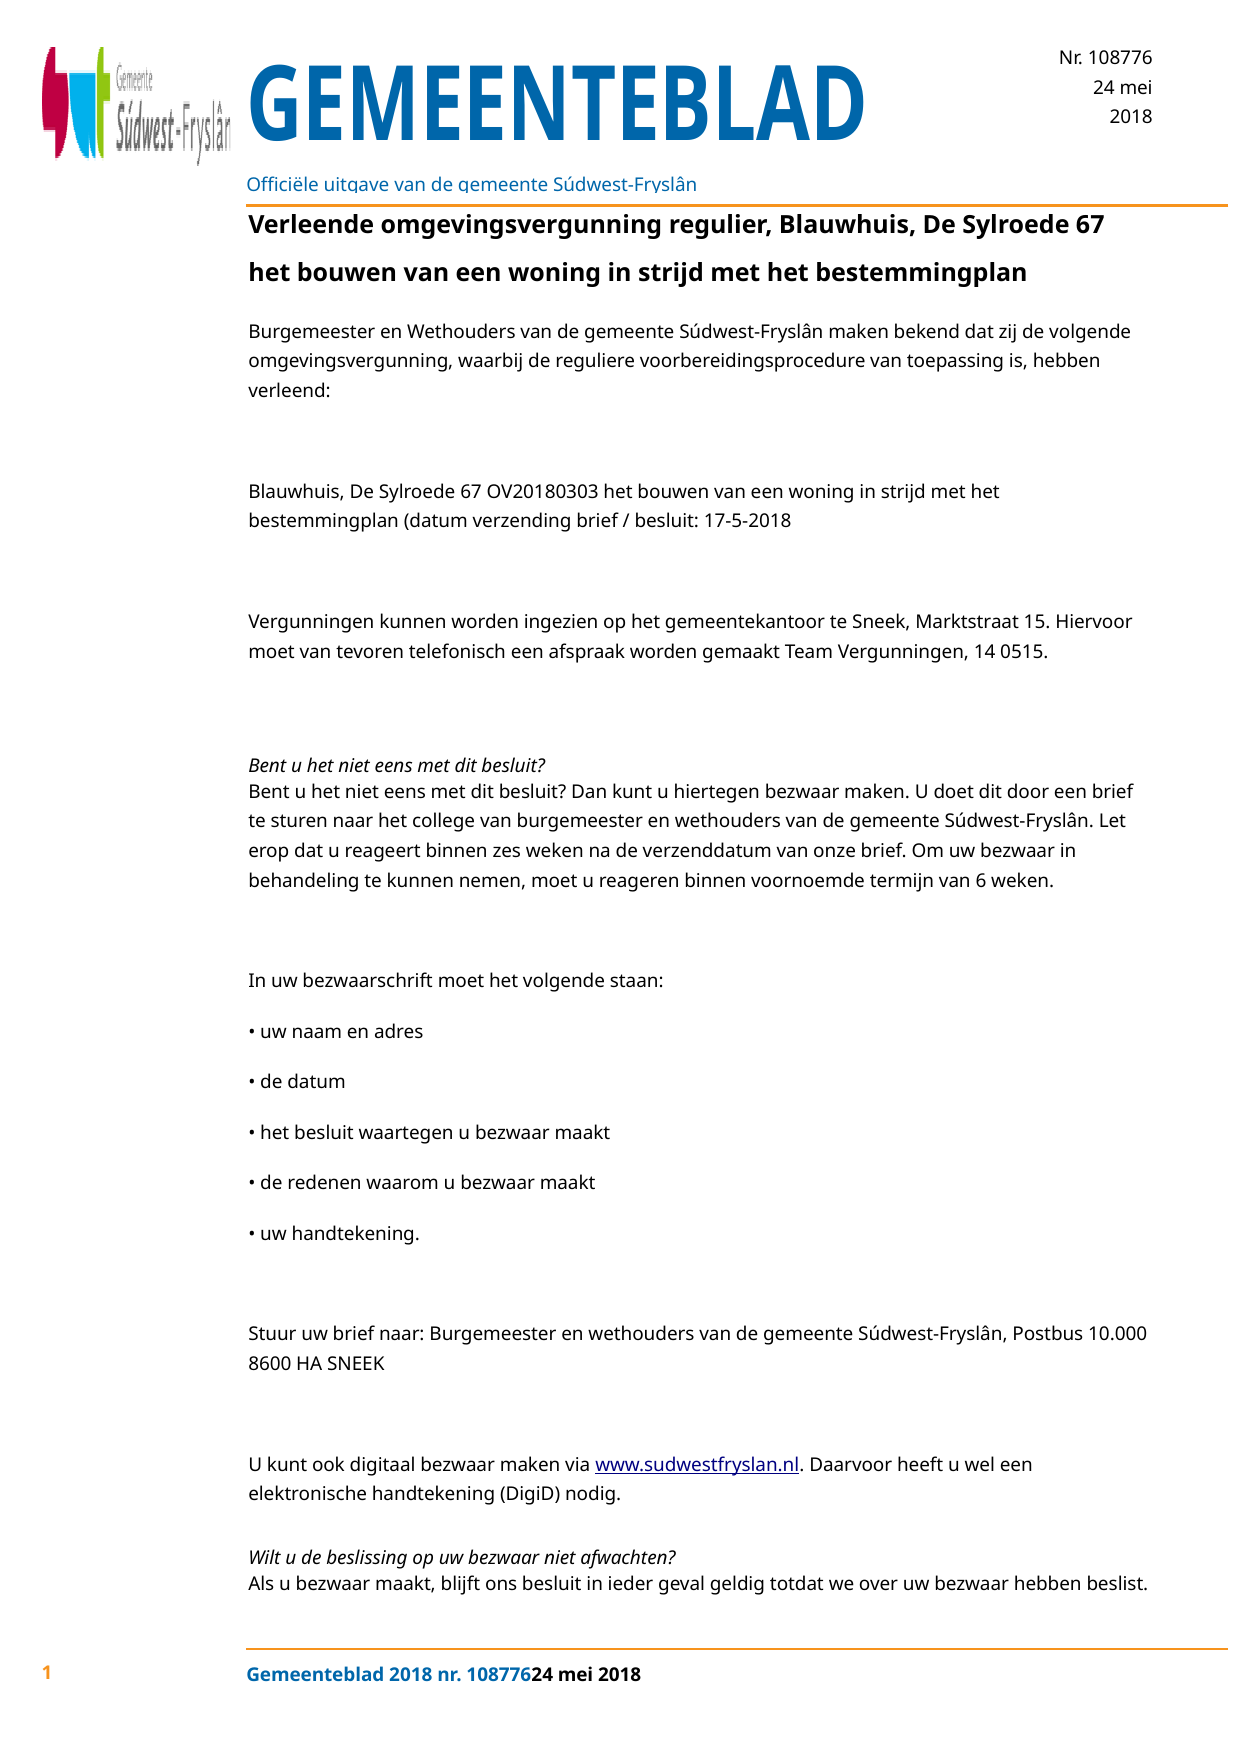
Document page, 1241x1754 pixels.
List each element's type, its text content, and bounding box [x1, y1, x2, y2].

text • de datum [248, 1068, 1152, 1094]
text Verleende omgevingsvergunning regulier, Blauwhuis, De Sylroede 67 het bouwen van een woning in strijd met het bestemmingplan [248, 207, 1152, 288]
text • uw naam en adres [248, 1018, 1152, 1044]
text Wilt u de beslissing op uw bezwaar niet afwachten? [248, 1544, 1152, 1570]
text Stuur uw brief naar: Burgemeester en wethouders van de gemeente Súdwest-Fryslân, Postbus 10.000 8600 HA SNEEK [248, 1321, 1152, 1376]
text Burgemeester en Wethouders van de gemeente Súdwest-Fryslân maken bekend dat zij de volgende omgevingsvergunning, waarbij de reguliere voorbereidingsprocedure van toepassing is, hebben verleend: [248, 318, 1152, 403]
picture [41, 47, 231, 172]
text • het besluit waartegen u bezwaar maakt [248, 1119, 1152, 1144]
text Vergunningen kunnen worden ingezien op het gemeentekantoor te Sneek, Marktstraat 15. Hiervoor moet van tevoren telefonisch een afspraak worden gemaakt Team Vergunningen, 14 0515. [248, 608, 1152, 664]
text Bent u het niet eens met dit besluit? Dan kunt u hiertegen bezwaar maken. U doet dit door een brief te sturen naar het college van burgemeester en wethouders van de gemeente Súdwest-Fryslân. Let erop dat u reageert binnen zes weken na de verzenddatum van onze brief. Om uw bezwaar in behandeling te kunnen nemen, moet u reageren binnen voornoemde termijn van 6 weken. [248, 778, 1152, 892]
text Blauwhuis, De Sylroede 67 OV20180303 het bouwen van een woning in strijd met het bestemmingplan (datum verzending brief / besluit: 17-5-2018 [248, 478, 1152, 533]
text In uw bezwaarschrift moet het volgende staan: [248, 968, 1152, 993]
text • de redenen waarom u bezwaar maakt [248, 1169, 1152, 1195]
text Als u bezwaar maakt, blijft ons besluit in ieder geval geldig totdat we over uw bezwaar hebben beslist. [248, 1570, 1152, 1596]
text Bent u het niet eens met dit besluit? [248, 752, 1152, 778]
text • uw handtekening. [248, 1220, 1152, 1245]
text U kunt ook digitaal bezwaar maken via www.sudwestfryslan.nl. Daarvoor heeft u wel een elektronische handtekening (DigiD) nodig. [248, 1451, 1152, 1506]
